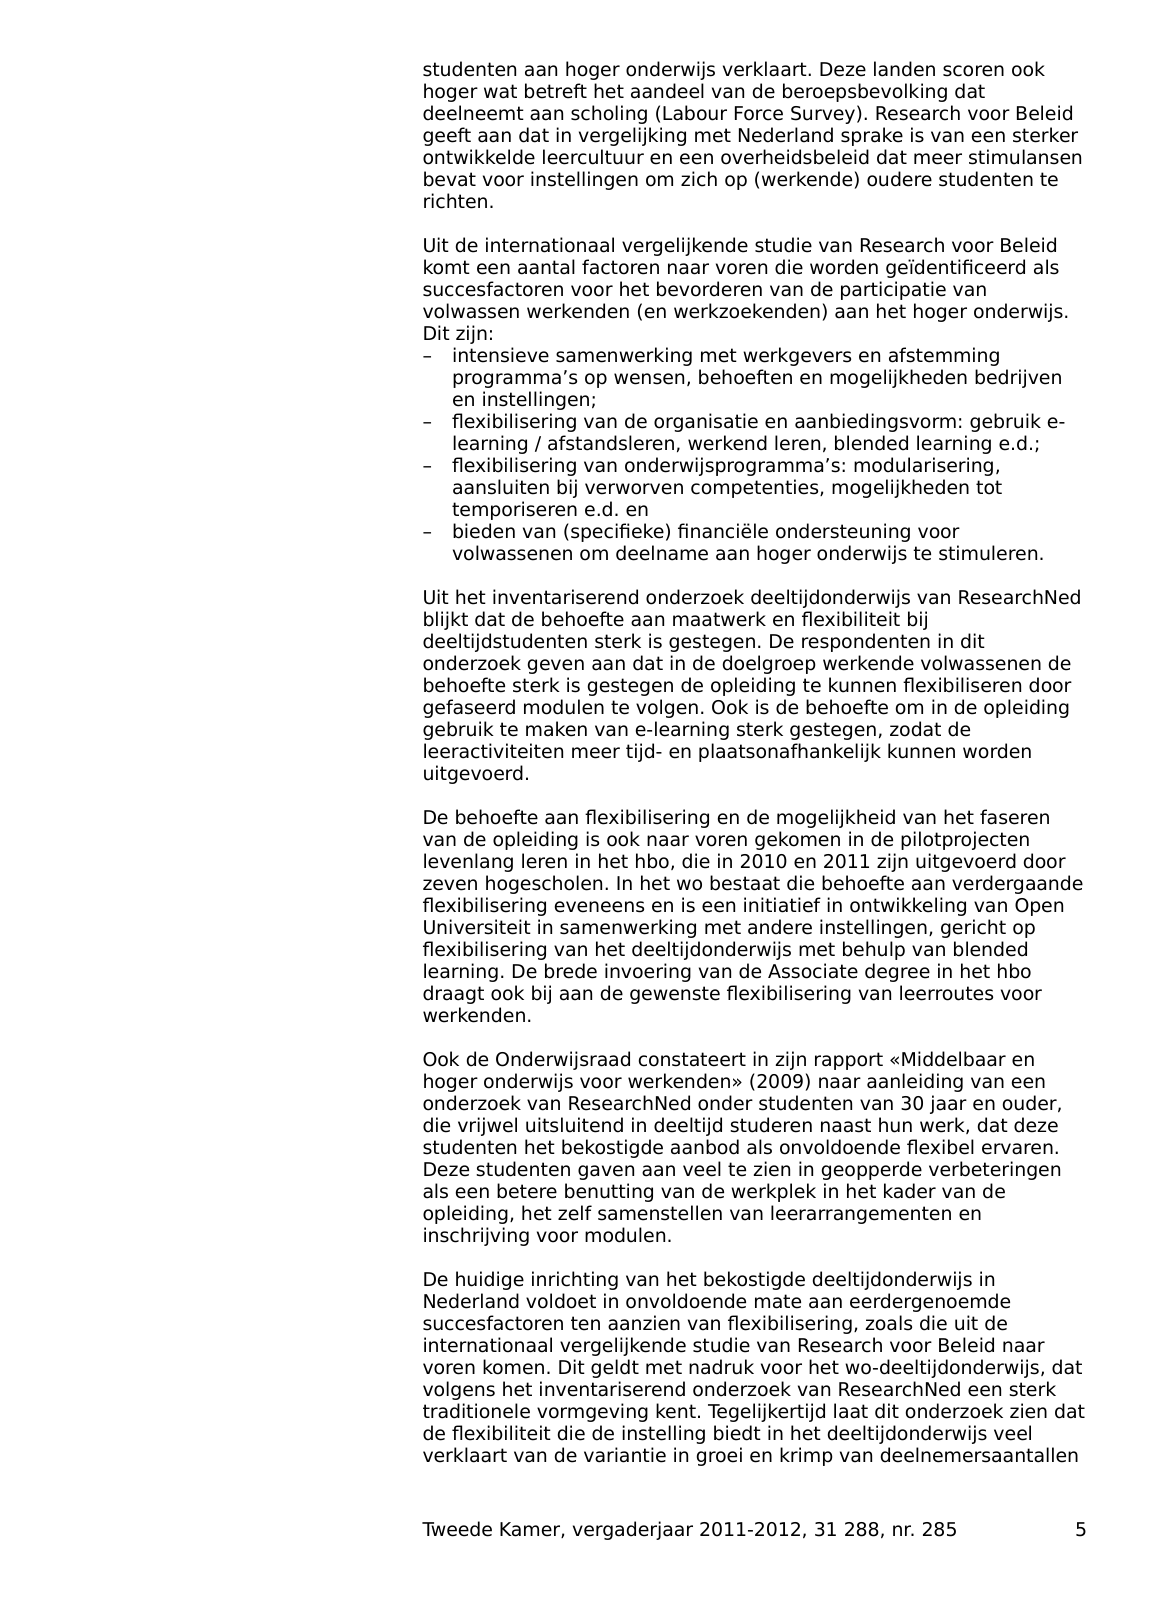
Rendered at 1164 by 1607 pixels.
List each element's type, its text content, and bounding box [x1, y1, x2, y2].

text – flexibilisering van de organisatie en aanbiedingsvorm: gebruik e-learning / afstandsleren, werkend leren, blended learning e.d.; [422, 411, 1087, 455]
text Uit de internationaal vergelijkende studie van Research voor Beleid komt een aantal factoren naar voren die worden geïdentificeerd als succesfactoren voor het bevorderen van de participatie van volwassen werkenden (en werkzoekenden) aan het hoger onderwijs. Dit zijn: [422, 235, 1087, 345]
text Uit het inventariserend onderzoek deeltijdonderwijs van ResearchNed blijkt dat de behoefte aan maatwerk en flexibiliteit bij deeltijdstudenten sterk is gestegen. De respondenten in dit onderzoek geven aan dat in de doelgroep werkende volwassenen de behoefte sterk is gestegen de opleiding te kunnen flexibiliseren door gefaseerd modulen te volgen. Ook is de behoefte om in de opleiding gebruik te maken van e-learning sterk gestegen, zodat de leeractiviteiten meer tijd- en plaatsonafhankelijk kunnen worden uitgevoerd. [422, 587, 1087, 785]
text studenten aan hoger onderwijs verklaart. Deze landen scoren ook hoger wat betreft het aandeel van de beroepsbevolking dat deelneemt aan scholing (Labour Force Survey). Research voor Beleid geeft aan dat in vergelijking met Nederland sprake is van een sterker ontwikkelde leercultuur en een overheidsbeleid dat meer stimulansen bevat voor instellingen om zich op (werkende) oudere studenten te richten. [422, 59, 1087, 213]
text De behoefte aan flexibilisering en de mogelijkheid van het faseren van de opleiding is ook naar voren gekomen in de pilotprojecten levenlang leren in het hbo, die in 2010 en 2011 zijn uitgevoerd door zeven hogescholen. In het wo bestaat die behoefte aan verdergaande flexibilisering eveneens en is een initiatief in ontwikkeling van Open Universiteit in samenwerking met andere instellingen, gericht op flexibilisering van het deeltijdonderwijs met behulp van blended learning. De brede invoering van de Associate degree in het hbo draagt ook bij aan de gewenste flexibilisering van leerroutes voor werkenden. [422, 807, 1087, 1027]
text De huidige inrichting van het bekostigde deeltijdonderwijs in Nederland voldoet in onvoldoende mate aan eerdergenoemde succesfactoren ten aanzien van flexibilisering, zoals die uit de internationaal vergelijkende studie van Research voor Beleid naar voren komen. Dit geldt met nadruk voor het wo-deeltijdonderwijs, dat volgens het inventariserend onderzoek van ResearchNed een sterk traditionele vormgeving kent. Tegelijkertijd laat dit onderzoek zien dat de flexibiliteit die de instelling biedt in het deeltijdonderwijs veel verklaart van de variantie in groei en krimp van deelnemersaantallen [422, 1269, 1087, 1467]
text Ook de Onderwijsraad constateert in zijn rapport «Middelbaar en hoger onderwijs voor werkenden» (2009) naar aanleiding van een onderzoek van ResearchNed onder studenten van 30 jaar en ouder, die vrijwel uitsluitend in deeltijd studeren naast hun werk, dat deze studenten het bekostigde aanbod als onvoldoende flexibel ervaren. Deze studenten gaven aan veel te zien in geopperde verbeteringen als een betere benutting van de werkplek in het kader van de opleiding, het zelf samenstellen van leerarrangementen en inschrijving voor modulen. [422, 1049, 1087, 1247]
text – intensieve samenwerking met werkgevers en afstemming programma’s op wensen, behoeften en mogelijkheden bedrijven en instellingen; [422, 345, 1087, 411]
text – flexibilisering van onderwijsprogramma’s: modularisering, aansluiten bij verworven competenties, mogelijkheden tot temporiseren e.d. en [422, 455, 1087, 521]
text – bieden van (specifieke) financiële ondersteuning voor volwassenen om deelname aan hoger onderwijs te stimuleren. [422, 521, 1087, 565]
